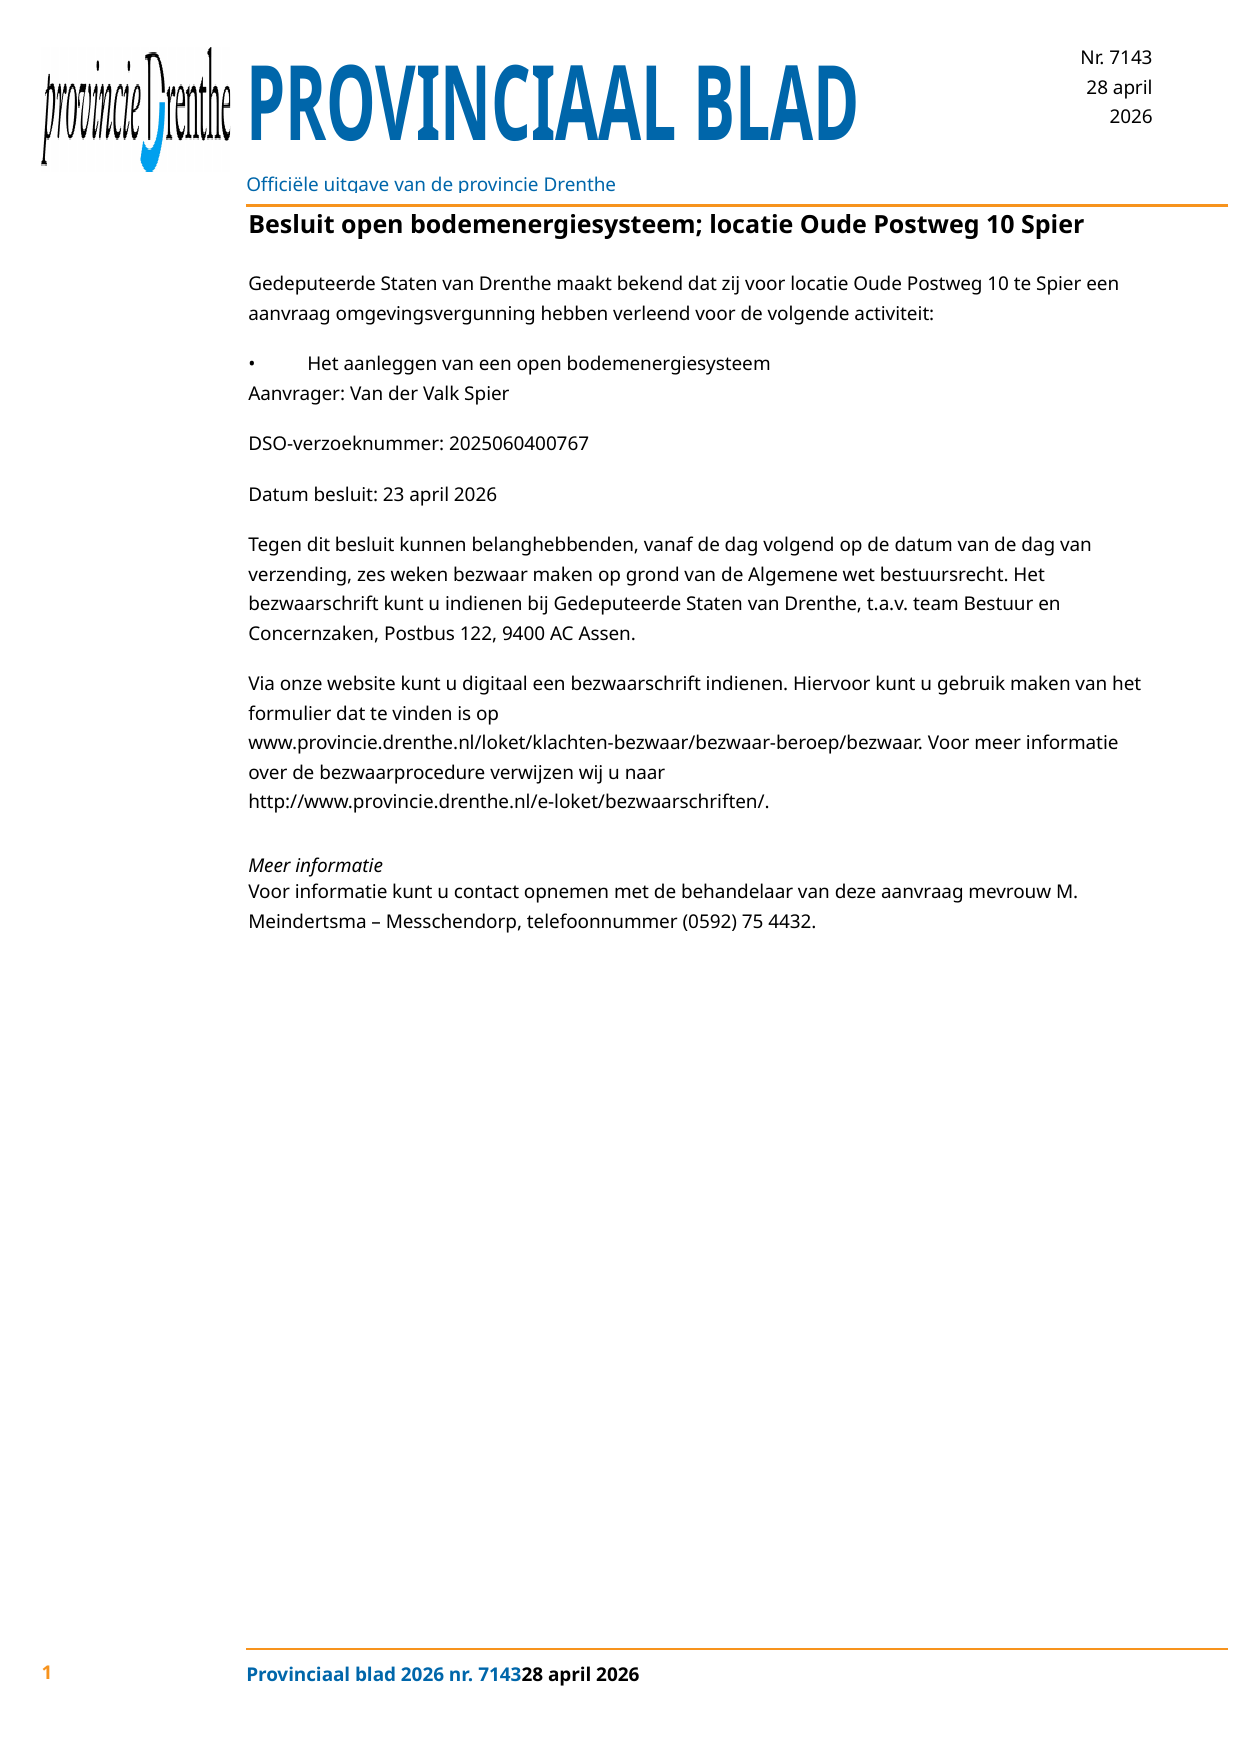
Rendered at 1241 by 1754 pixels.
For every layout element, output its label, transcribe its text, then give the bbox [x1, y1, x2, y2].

text Datum besluit: 23 april 2026 [248, 481, 1152, 506]
text Voor informatie kunt u contact opnemen met de behandelaar van deze aanvraag mevrouw M. Meindertsma – Messchendorp, telefoonnummer (0592) 75 4432. [248, 878, 1152, 934]
picture [41, 47, 231, 172]
text Meer informatie [248, 853, 1152, 878]
text Besluit open bodemenergiesysteem; locatie Oude Postweg 10 Spier [248, 207, 1152, 241]
text Gedeputeerde Staten van Drenthe maakt bekend dat zij voor locatie Oude Postweg 10 te Spier een aanvraag omgevingsvergunning hebben verleend voor de volgende activiteit: [248, 270, 1152, 326]
text DSO-verzoeknummer: 2025060400767 [248, 430, 1152, 456]
text Tegen dit besluit kunnen belanghebbenden, vanaf de dag volgend op de datum van de dag van verzending, zes weken bezwaar maken op grond van de Algemene wet bestuursrecht. Het bezwaarschrift kunt u indienen bij Gedeputeerde Staten van Drenthe, t.a.v. team Bestuur en Concernzaken, Postbus 122, 9400 AC Assen. [248, 531, 1152, 646]
text Aanvrager: Van der Valk Spier [248, 380, 1152, 406]
text Via onze website kunt u digitaal een bezwaarschrift indienen. Hiervoor kunt u gebruik maken van het formulier dat te vinden is op www.provincie.drenthe.nl/loket/klachten-bezwaar/bezwaar-beroep/bezwaar. Voor meer informatie over de bezwaarprocedure verwijzen wij u naar http://www.provincie.drenthe.nl/e-loket/bezwaarschriften/. [248, 670, 1152, 814]
list Het aanleggen van een open bodemenergiesysteem [248, 350, 1152, 376]
